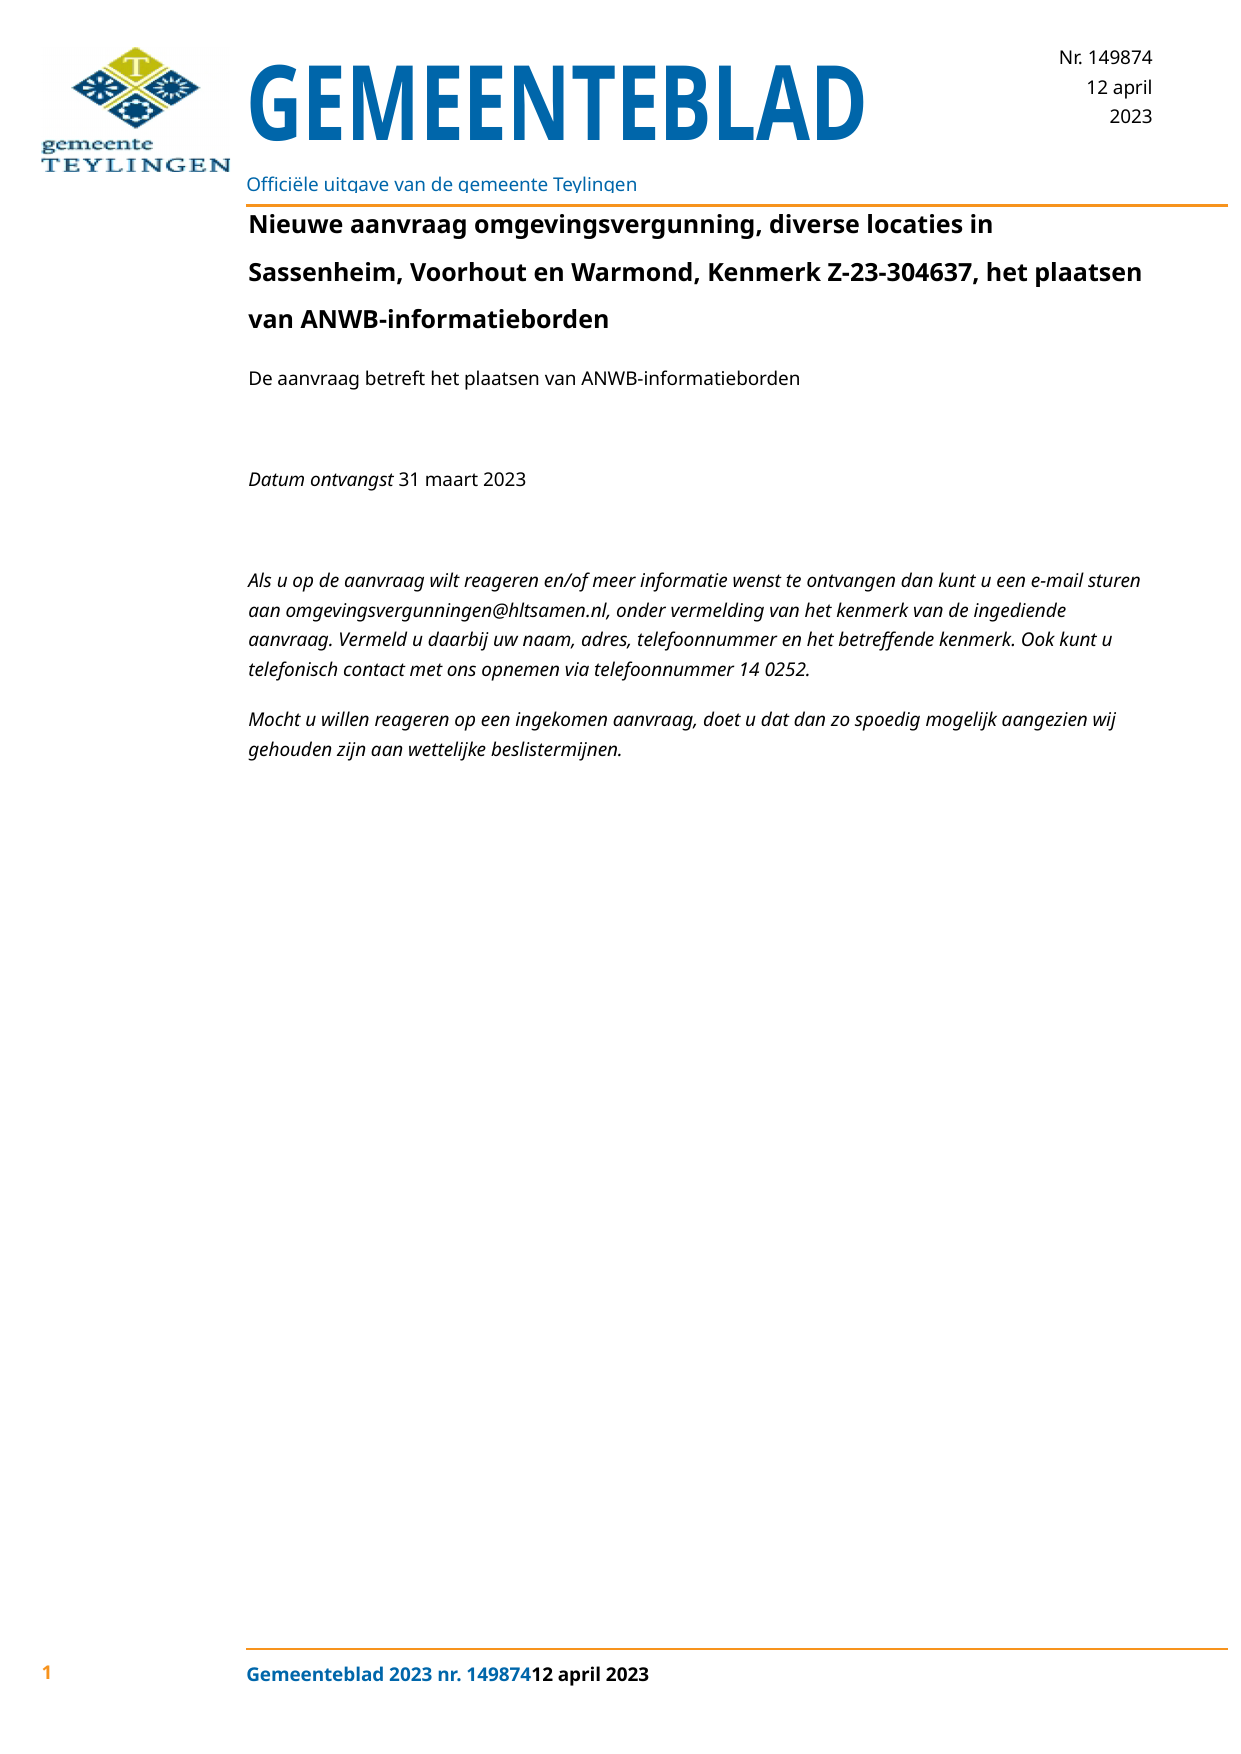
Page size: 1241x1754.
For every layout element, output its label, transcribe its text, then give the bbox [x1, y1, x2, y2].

text Als u op de aanvraag wilt reageren en/of meer informatie wenst te ontvangen dan kunt u een e-mail sturen aan omgevingsvergunningen@hltsamen.nl, onder vermelding van het kenmerk van de ingediende aanvraag. Vermeld u daarbij uw naam, adres, telefoonnummer en het betreffende kenmerk. Ook kunt u telefonisch contact met ons opnemen via telefoonnummer 14 0252. [248, 567, 1152, 682]
text De aanvraag betreft het plaatsen van ANWB-informatieborden [248, 366, 1152, 391]
picture [41, 47, 231, 172]
text Datum ontvangst 31 maart 2023 [248, 466, 1152, 492]
text Mocht u willen reageren op een ingekomen aanvraag, doet u dat dan zo spoedig mogelijk aangezien wij gehouden zijn aan wettelijke beslistermijnen. [248, 706, 1152, 762]
text Nieuwe aanvraag omgevingsvergunning, diverse locaties in Sassenheim, Voorhout en Warmond, Kenmerk Z-23-304637, het plaatsen van ANWB-informatieborden [248, 207, 1152, 336]
